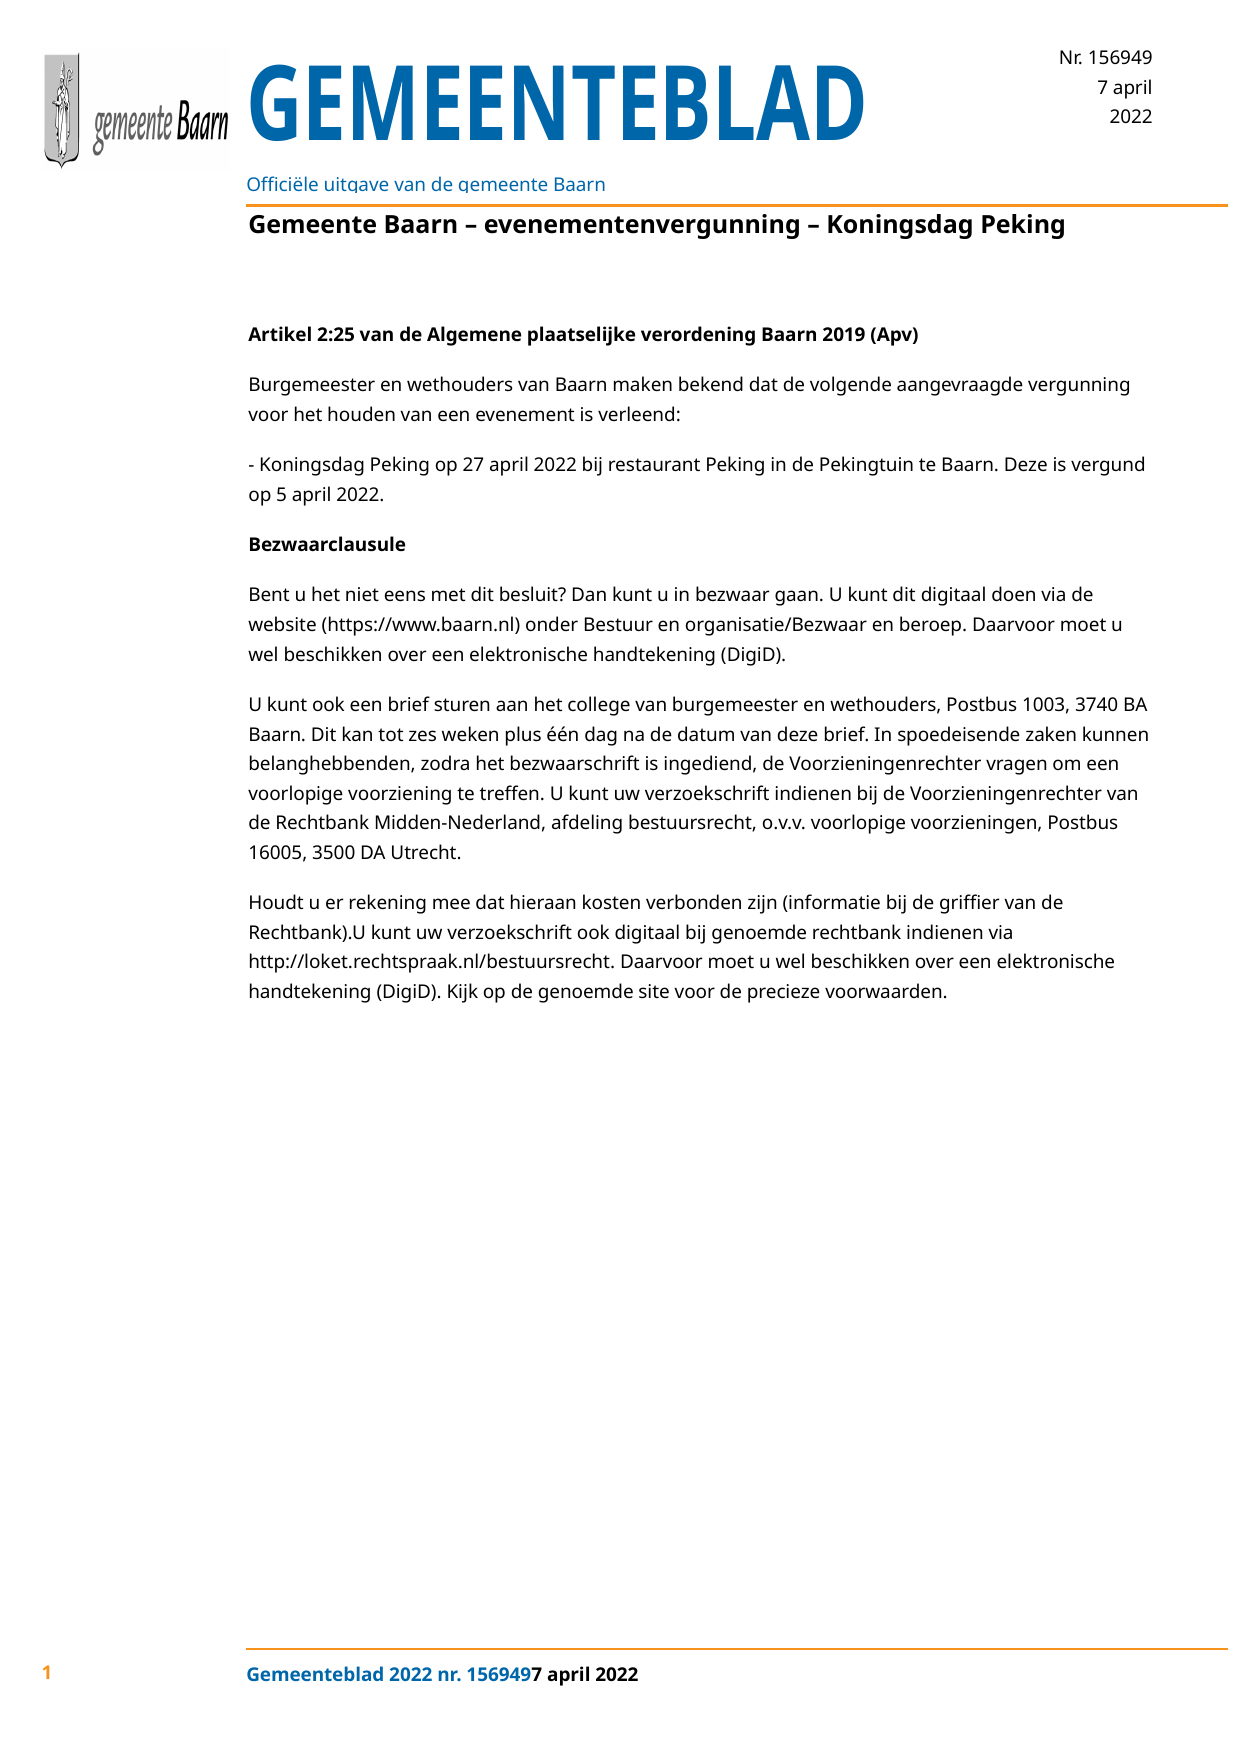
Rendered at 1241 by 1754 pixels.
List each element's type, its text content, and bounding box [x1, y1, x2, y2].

text - Koningsdag Peking op 27 april 2022 bij restaurant Peking in de Pekingtuin te Baarn. Deze is vergund op 5 april 2022. [248, 451, 1152, 506]
text Artikel 2:25 van de Algemene plaatselijke verordening Baarn 2019 (Apv) [248, 321, 1152, 346]
text Bezwaarclausule [248, 531, 1152, 557]
text Bent u het niet eens met dit besluit? Dan kunt u in bezwaar gaan. U kunt dit digitaal doen via de website (https://www.baarn.nl) onder Bestuur en organisatie/Bezwaar en beroep. Daarvoor moet u wel beschikken over een elektronische handtekening (DigiD). [248, 582, 1152, 666]
picture [41, 47, 231, 172]
text Houdt u er rekening mee dat hieraan kosten verbonden zijn (informatie bij de griffier van de Rechtbank).U kunt uw verzoekschrift ook digitaal bij genoemde rechtbank indienen via http://loket.rechtspraak.nl/bestuursrecht. Daarvoor moet u wel beschikken over een elektronische handtekening (DigiD). Kijk op de genoemde site voor de precieze voorwaarden. [248, 889, 1152, 1004]
text Burgemeester en wethouders van Baarn maken bekend dat de volgende aangevraagde vergunning voor het houden van een evenement is verleend: [248, 371, 1152, 426]
text U kunt ook een brief sturen aan het college van burgemeester en wethouders, Postbus 1003, 3740 BA Baarn. Dit kan tot zes weken plus één dag na de datum van deze brief. In spoedeisende zaken kunnen belanghebbenden, zodra het bezwaarschrift is ingediend, de Voorzieningenrechter vragen om een voorlopige voorziening te treffen. U kunt uw verzoekschrift indienen bij de Voorzieningenrechter van de Rechtbank Midden-Nederland, afdeling bestuursrecht, o.v.v. voorlopige voorzieningen, Postbus 16005, 3500 DA Utrecht. [248, 691, 1152, 865]
text Gemeente Baarn – evenementenvergunning – Koningsdag Peking [248, 207, 1152, 241]
